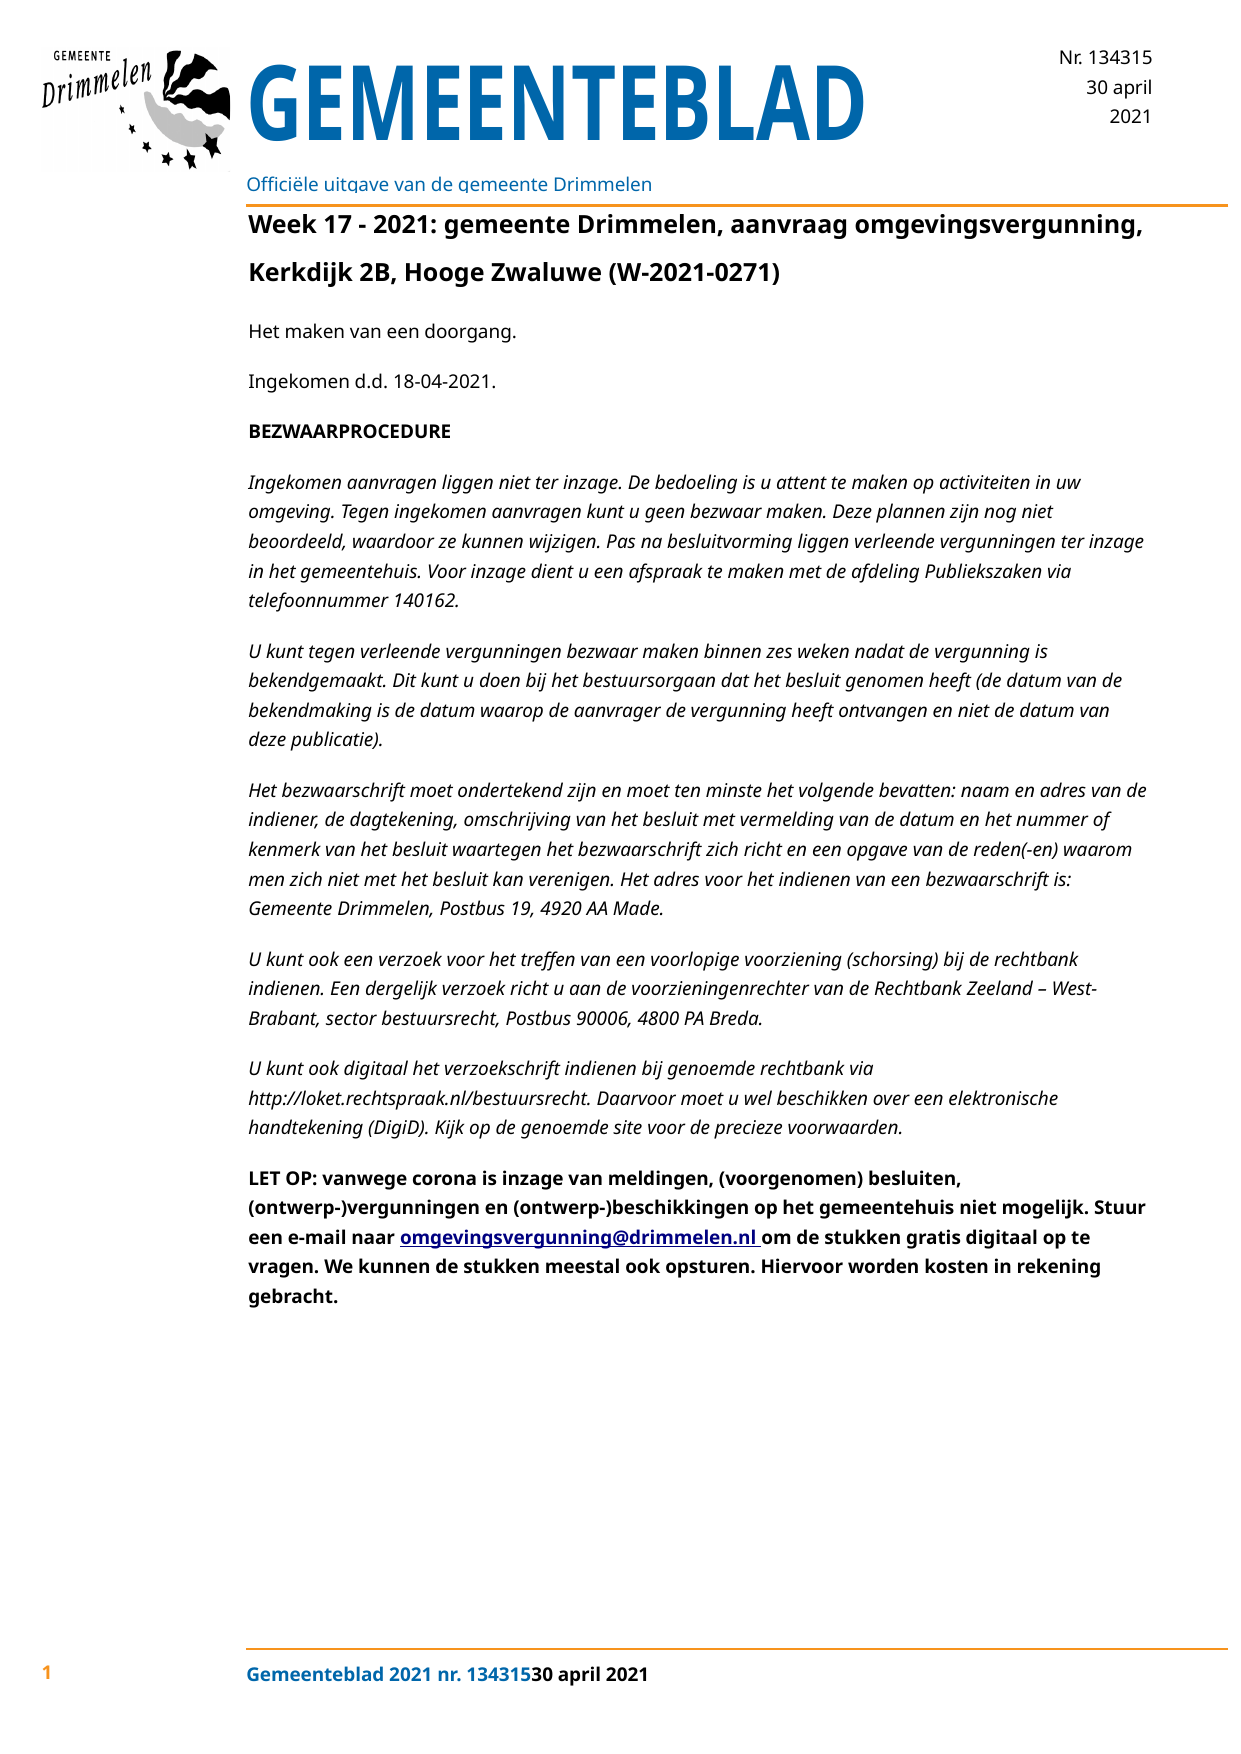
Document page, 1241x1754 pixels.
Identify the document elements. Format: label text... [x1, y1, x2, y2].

text Week 17 - 2021: gemeente Drimmelen, aanvraag omgevingsvergunning, Kerkdijk 2B, Hooge Zwaluwe (W-2021-0271) [248, 207, 1152, 288]
text Het maken van een doorgang. [248, 318, 1152, 344]
text Het bezwaarschrift moet ondertekend zijn en moet ten minste het volgende bevatten: naam en adres van de indiener, de dagtekening, omschrijving van het besluit met vermelding van de datum en het nummer of kenmerk van het besluit waartegen het bezwaarschrift zich richt en een opgave van de reden(-en) waarom men zich niet met het besluit kan verenigen. Het adres voor het indienen van een bezwaarschrift is: Gemeente Drimmelen, Postbus 19, 4920 AA Made. [248, 777, 1152, 921]
text U kunt tegen verleende vergunningen bezwaar maken binnen zes weken nadat de vergunning is bekendgemaakt. Dit kunt u doen bij het bestuursorgaan dat het besluit genomen heeft (de datum van de bekendmaking is de datum waarop de aanvrager de vergunning heeft ontvangen en niet de datum van deze publicatie). [248, 638, 1152, 752]
text U kunt ook een verzoek voor het treffen van een voorlopige voorziening (schorsing) bij de rechtbank indienen. Een dergelijk verzoek richt u aan de voorzieningenrechter van de Rechtbank Zeeland – West-Brabant, sector bestuursrecht, Postbus 90006, 4800 PA Breda. [248, 946, 1152, 1031]
text BEZWAARPROCEDURE [248, 419, 1152, 444]
picture [41, 47, 231, 172]
text U kunt ook digitaal het verzoekschrift indienen bij genoemde rechtbank via http://loket.rechtspraak.nl/bestuursrecht. Daarvoor moet u wel beschikken over een elektronische handtekening (DigiD). Kijk op de genoemde site voor de precieze voorwaarden. [248, 1055, 1152, 1140]
text Ingekomen aanvragen liggen niet ter inzage. De bedoeling is u attent te maken op activiteiten in uw omgeving. Tegen ingekomen aanvragen kunt u geen bezwaar maken. Deze plannen zijn nog niet beoordeeld, waardoor ze kunnen wijzigen. Pas na besluitvorming liggen verleende vergunningen ter inzage in het gemeentehuis. Voor inzage dient u een afspraak te maken met de afdeling Publiekszaken via telefoonnummer 140162. [248, 469, 1152, 613]
text LET OP: vanwege corona is inzage van meldingen, (voorgenomen) besluiten, (ontwerp-)vergunningen en (ontwerp-)beschikkingen op het gemeentehuis niet mogelijk. Stuur een e-mail naar omgevingsvergunning@drimmelen.nl om de stukken gratis digitaal op te vragen. We kunnen de stukken meestal ook opsturen. Hiervoor worden kosten in rekening gebracht. [248, 1165, 1152, 1309]
text Ingekomen d.d. 18-04-2021. [248, 368, 1152, 394]
